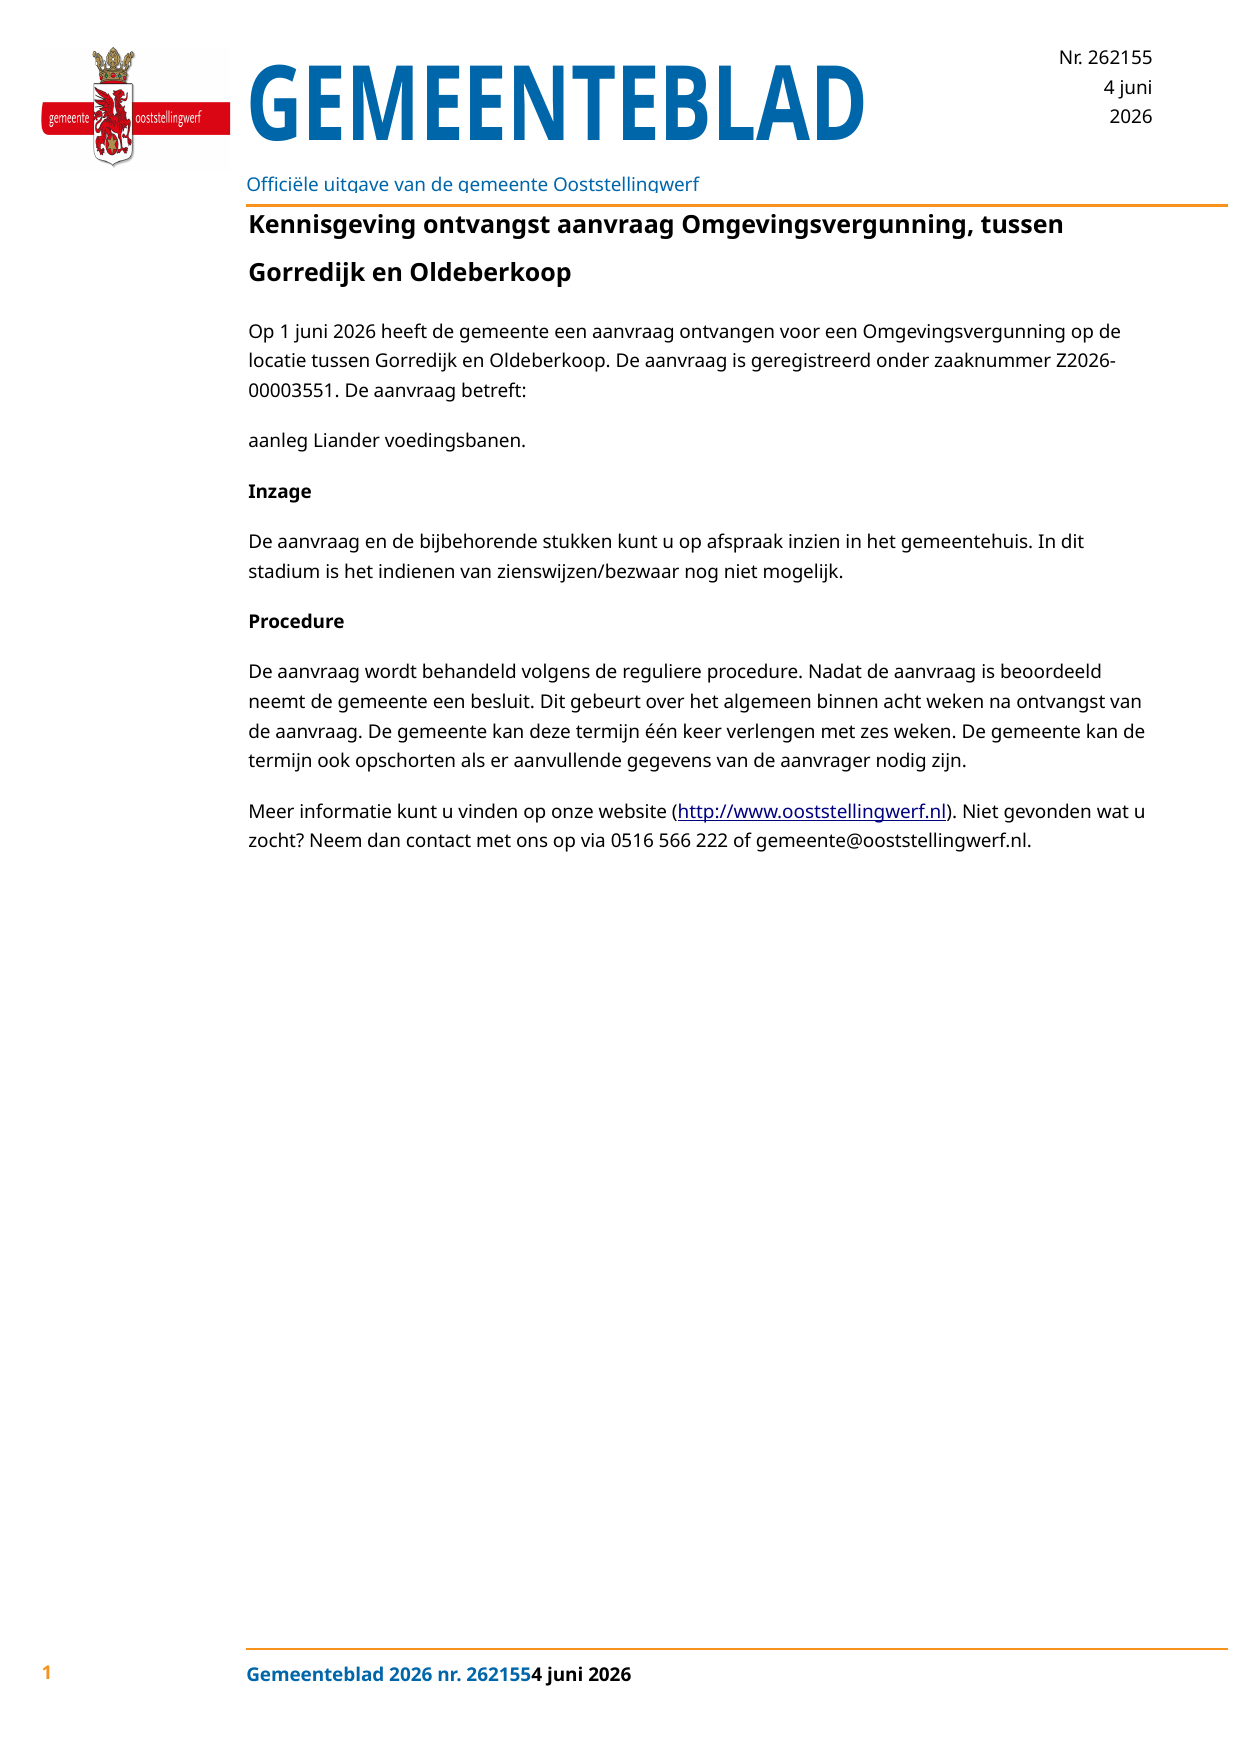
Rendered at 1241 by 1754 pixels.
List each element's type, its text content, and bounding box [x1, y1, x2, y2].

text Kennisgeving ontvangst aanvraag Omgevingsvergunning, tussen Gorredijk en Oldeberkoop [248, 207, 1152, 288]
text De aanvraag wordt behandeld volgens de reguliere procedure. Nadat de aanvraag is beoordeeld neemt de gemeente een besluit. Dit gebeurt over het algemeen binnen acht weken na ontvangst van de aanvraag. De gemeente kan deze termijn één keer verlengen met zes weken. De gemeente kan de termijn ook opschorten als er aanvullende gegevens van de aanvrager nodig zijn. [248, 659, 1152, 773]
picture [41, 47, 231, 172]
text Procedure [248, 608, 1152, 634]
text aanleg Liander voedingsbanen. [248, 427, 1152, 453]
text Inzage [248, 478, 1152, 504]
text De aanvraag en de bijbehorende stukken kunt u op afspraak inzien in het gemeentehuis. In dit stadium is het indienen van zienswijzen/bezwaar nog niet mogelijk. [248, 528, 1152, 584]
text Meer informatie kunt u vinden op onze website (http://www.ooststellingwerf.nl). Niet gevonden wat u zocht? Neem dan contact met ons op via 0516 566 222 of gemeente@ooststellingwerf.nl. [248, 798, 1152, 853]
text Op 1 juni 2026 heeft de gemeente een aanvraag ontvangen voor een Omgevingsvergunning op de locatie tussen Gorredijk en Oldeberkoop. De aanvraag is geregistreerd onder zaaknummer Z2026-00003551. De aanvraag betreft: [248, 318, 1152, 403]
